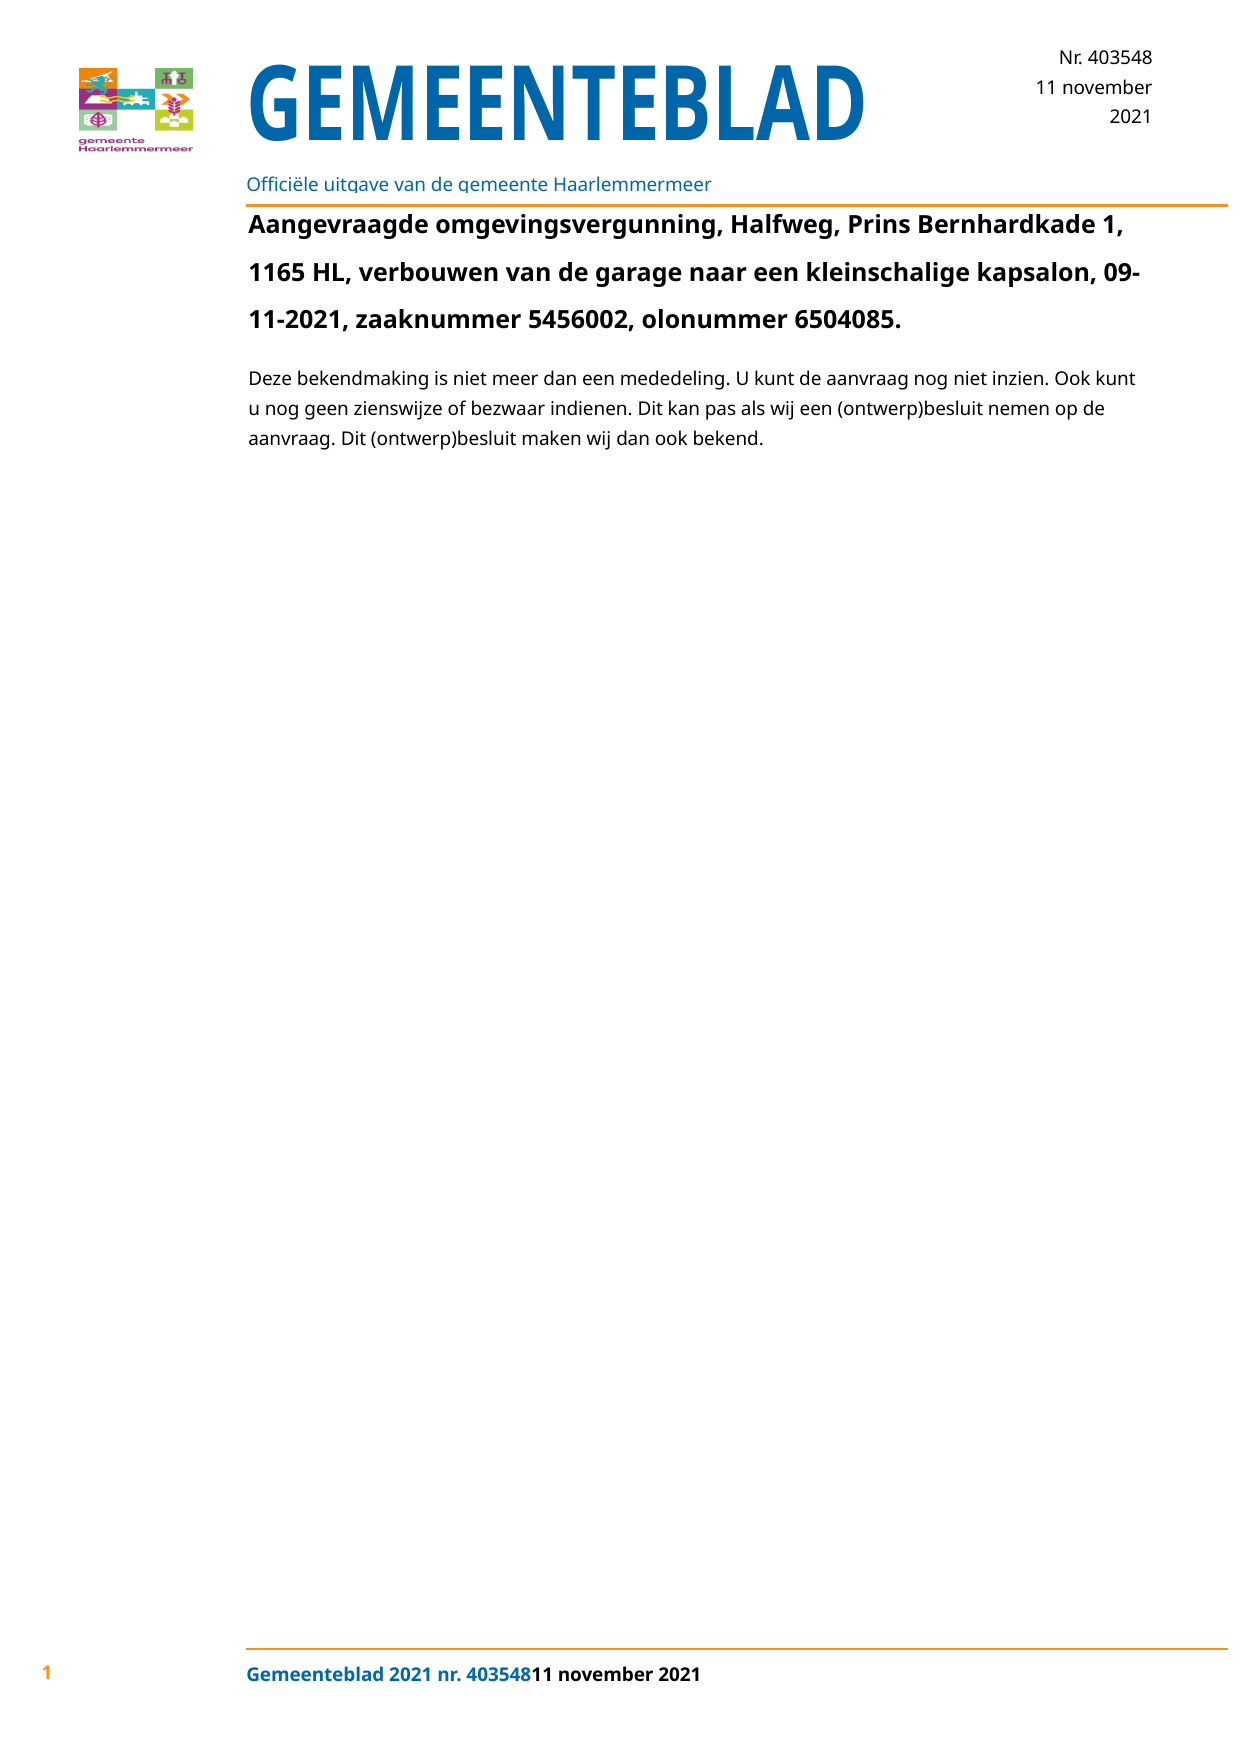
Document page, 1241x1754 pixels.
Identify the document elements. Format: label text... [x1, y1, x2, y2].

text Deze bekendmaking is niet meer dan een mededeling. U kunt de aanvraag nog niet inzien. Ook kunt u nog geen zienswijze of bezwaar indienen. Dit kan pas als wij een (ontwerp)besluit nemen op de aanvraag. Dit (ontwerp)besluit maken wij dan ook bekend. [248, 366, 1152, 450]
text Aangevraagde omgevingsvergunning, Halfweg, Prins Bernhardkade 1, 1165 HL, verbouwen van de garage naar een kleinschalige kapsalon, 09-11-2021, zaaknummer 5456002, olonummer 6504085. [248, 207, 1152, 336]
picture [41, 47, 231, 172]
